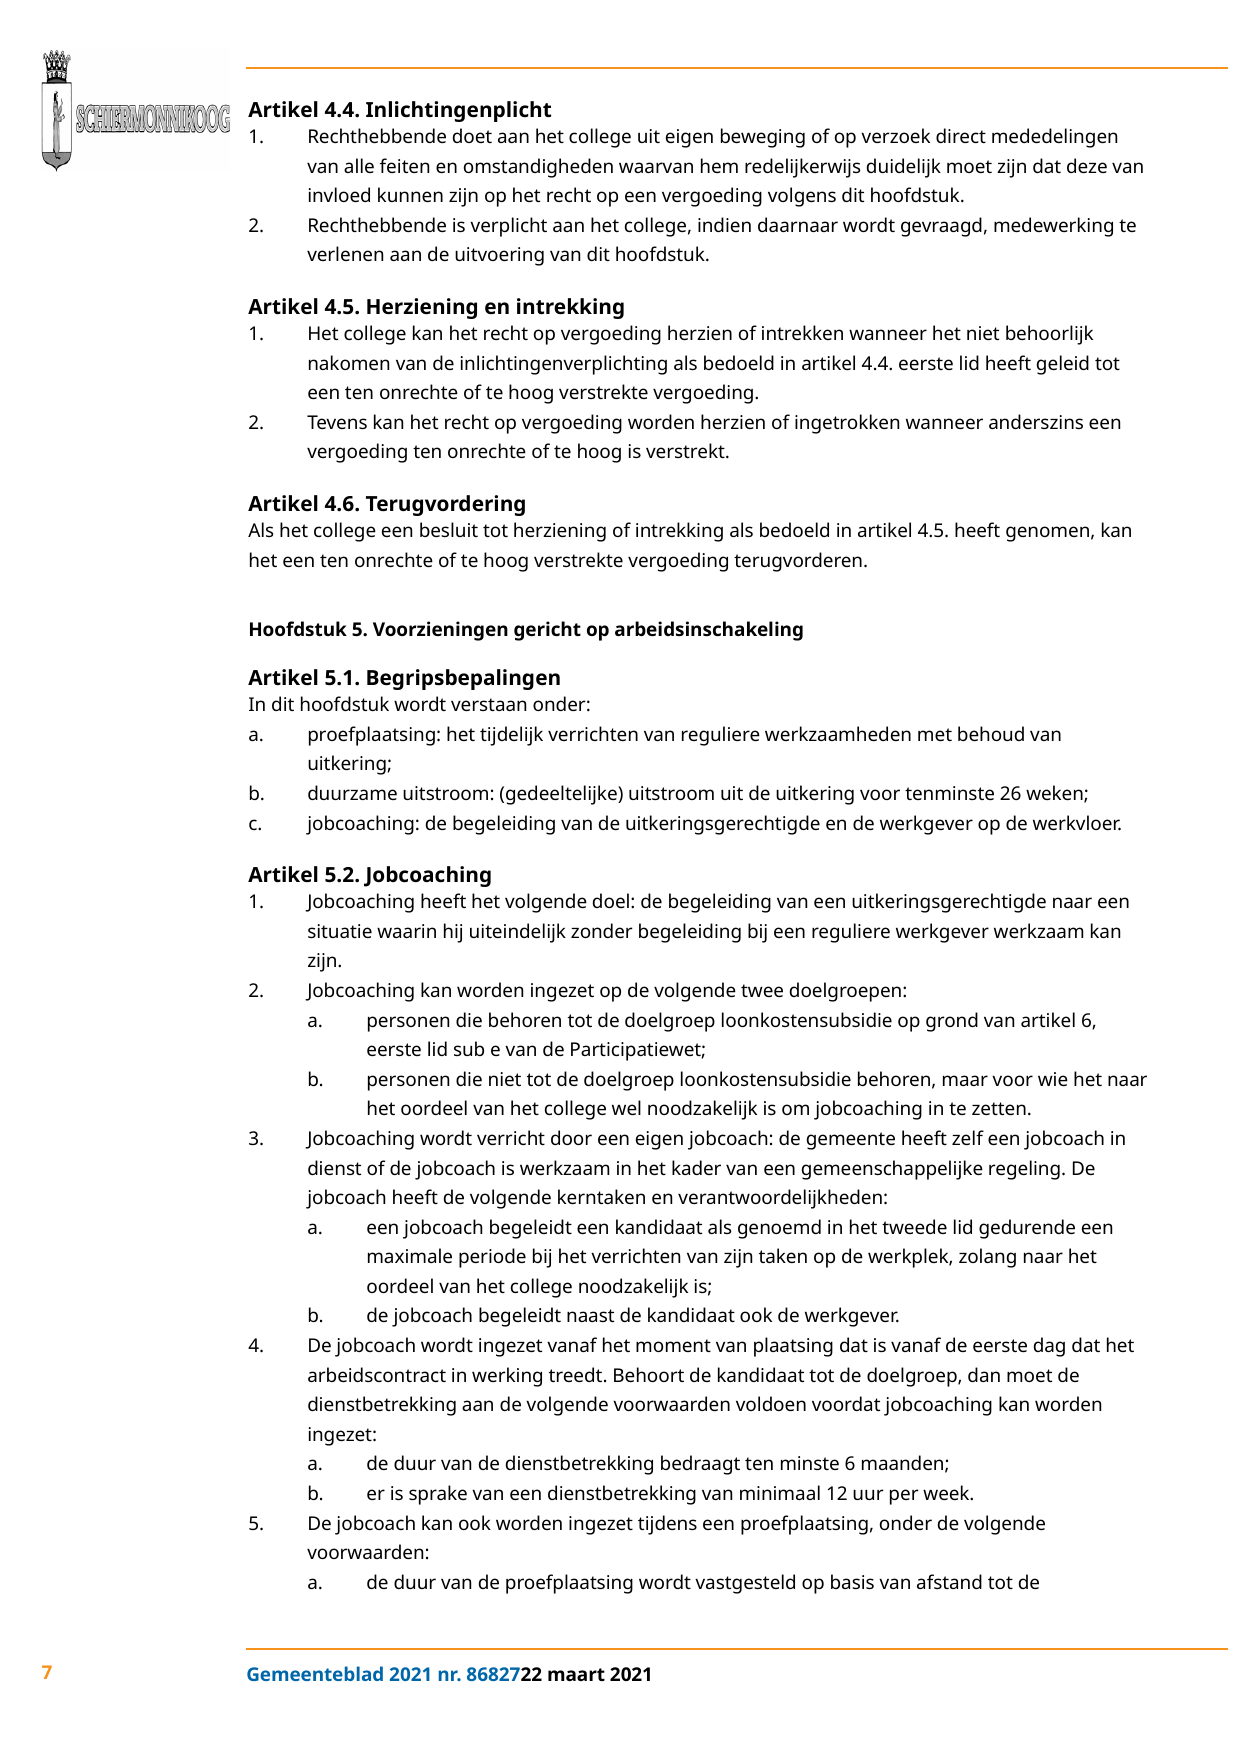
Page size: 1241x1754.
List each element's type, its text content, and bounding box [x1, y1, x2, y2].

text Als het college een besluit tot herziening of intrekking als bedoeld in artikel 4.5. heeft genomen, kan het een ten onrechte of te hoog verstrekte vergoeding terugvorderen. [248, 518, 1152, 573]
list Rechthebbende is verplicht aan het college, indien daarnaar wordt gevraagd, medewerking te verlenen aan de uitvoering van dit hoofdstuk. [248, 212, 1152, 267]
text Artikel 5.1. Begripsbepalingen [248, 663, 1152, 691]
list De jobcoach kan ook worden ingezet tijdens een proefplaatsing, onder de volgende voorwaarden: [248, 1510, 1152, 1565]
list de duur van de proefplaatsing wordt vastgesteld op basis van afstand tot de [307, 1569, 1152, 1595]
list de jobcoach begeleidt naast de kandidaat ook de werkgever. [307, 1303, 1152, 1328]
list een jobcoach begeleidt een kandidaat als genoemd in het tweede lid gedurende een maximale periode bij het verrichten van zijn taken op de werkplek, zolang naar het oordeel van het college noodzakelijk is; [307, 1214, 1152, 1299]
picture [41, 47, 231, 172]
list personen die niet tot de doelgroep loonkostensubsidie behoren, maar voor wie het naar het oordeel van het college wel noodzakelijk is om jobcoaching in te zetten. [307, 1066, 1152, 1121]
list de duur van de dienstbetrekking bedraagt ten minste 6 maanden; [307, 1451, 1152, 1476]
list duurzame uitstroom: (gedeeltelijke) uitstroom uit de uitkering voor tenminste 26 weken; [248, 780, 1152, 806]
list Het college kan het recht op vergoeding herzien of intrekken wanneer het niet behoorlijk nakomen van de inlichtingenverplichting als bedoeld in artikel 4.4. eerste lid heeft geleid tot een ten onrechte of te hoog verstrekte vergoeding. [248, 320, 1152, 405]
text In dit hoofdstuk wordt verstaan onder: [248, 691, 1152, 717]
list Jobcoaching heeft het volgende doel: de begeleiding van een uitkeringsgerechtigde naar een situatie waarin hij uiteindelijk zonder begeleiding bij een reguliere werkgever werkzaam kan zijn. [248, 888, 1152, 973]
list Tevens kan het recht op vergoeding worden herzien of ingetrokken wanneer anderszins een vergoeding ten onrechte of te hoog is verstrekt. [248, 409, 1152, 464]
list jobcoaching: de begeleiding van de uitkeringsgerechtigde en de werkgever op de werkvloer. [248, 810, 1152, 835]
text Hoofdstuk 5. Voorzieningen gericht op arbeidsinschakeling [248, 614, 1152, 642]
list er is sprake van een dienstbetrekking van minimaal 12 uur per week. [307, 1480, 1152, 1506]
text Artikel 4.5. Herziening en intrekking [248, 292, 1152, 320]
text Artikel 4.4. Inlichtingenplicht [248, 95, 1152, 123]
list Jobcoaching kan worden ingezet op de volgende twee doelgroepen: [248, 977, 1152, 1003]
text Artikel 5.2. Jobcoaching [248, 860, 1152, 888]
list De jobcoach wordt ingezet vanaf het moment van plaatsing dat is vanaf de eerste dag dat het arbeidscontract in werking treedt. Behoort de kandidaat tot de doelgroep, dan moet de dienstbetrekking aan de volgende voorwaarden voldoen voordat jobcoaching kan worden ingezet: [248, 1332, 1152, 1447]
text Artikel 4.6. Terugvordering [248, 489, 1152, 518]
list Jobcoaching wordt verricht door een eigen jobcoach: de gemeente heeft zelf een jobcoach in dienst of de jobcoach is werkzaam in het kader van een gemeenschappelijke regeling. De jobcoach heeft de volgende kerntaken en verantwoordelijkheden: [248, 1125, 1152, 1210]
list personen die behoren tot de doelgroep loonkostensubsidie op grond van artikel 6, eerste lid sub e van de Participatiewet; [307, 1007, 1152, 1062]
list Rechthebbende doet aan het college uit eigen beweging of op verzoek direct mededelingen van alle feiten en omstandigheden waarvan hem redelijkerwijs duidelijk moet zijn dat deze van invloed kunnen zijn op het recht op een vergoeding volgens dit hoofdstuk. [248, 123, 1152, 208]
list proefplaatsing: het tijdelijk verrichten van reguliere werkzaamheden met behoud van uitkering; [248, 721, 1152, 776]
